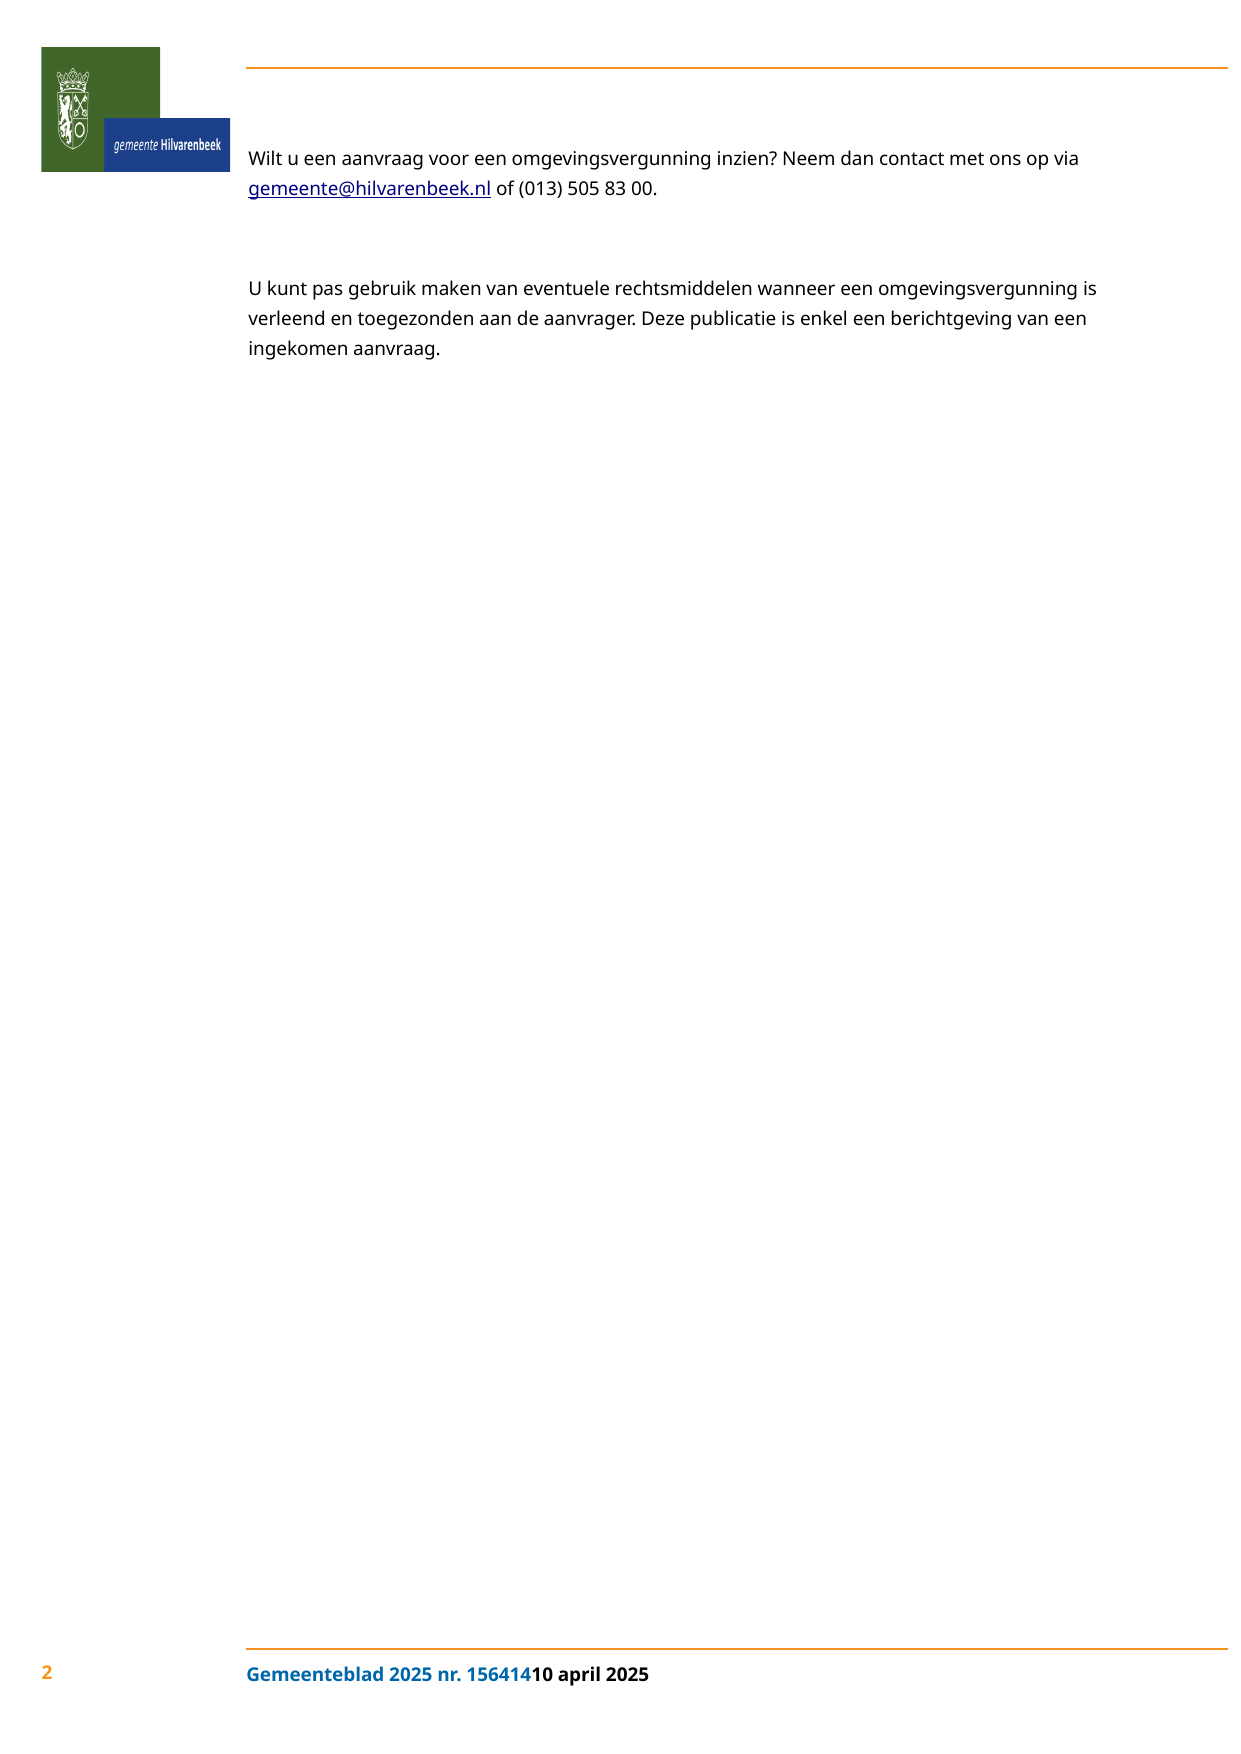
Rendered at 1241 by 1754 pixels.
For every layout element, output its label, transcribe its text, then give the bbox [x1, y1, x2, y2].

text U kunt pas gebruik maken van eventuele rechtsmiddelen wanneer een omgevingsvergunning is verleend en toegezonden aan de aanvrager. Deze publicatie is enkel een berichtgeving van een ingekomen aanvraag. [248, 276, 1152, 361]
text Wilt u een aanvraag voor een omgevingsvergunning inzien? Neem dan contact met ons op via gemeente@hilvarenbeek.nl of (013) 505 83 00. [248, 145, 1152, 201]
picture [41, 47, 231, 172]
